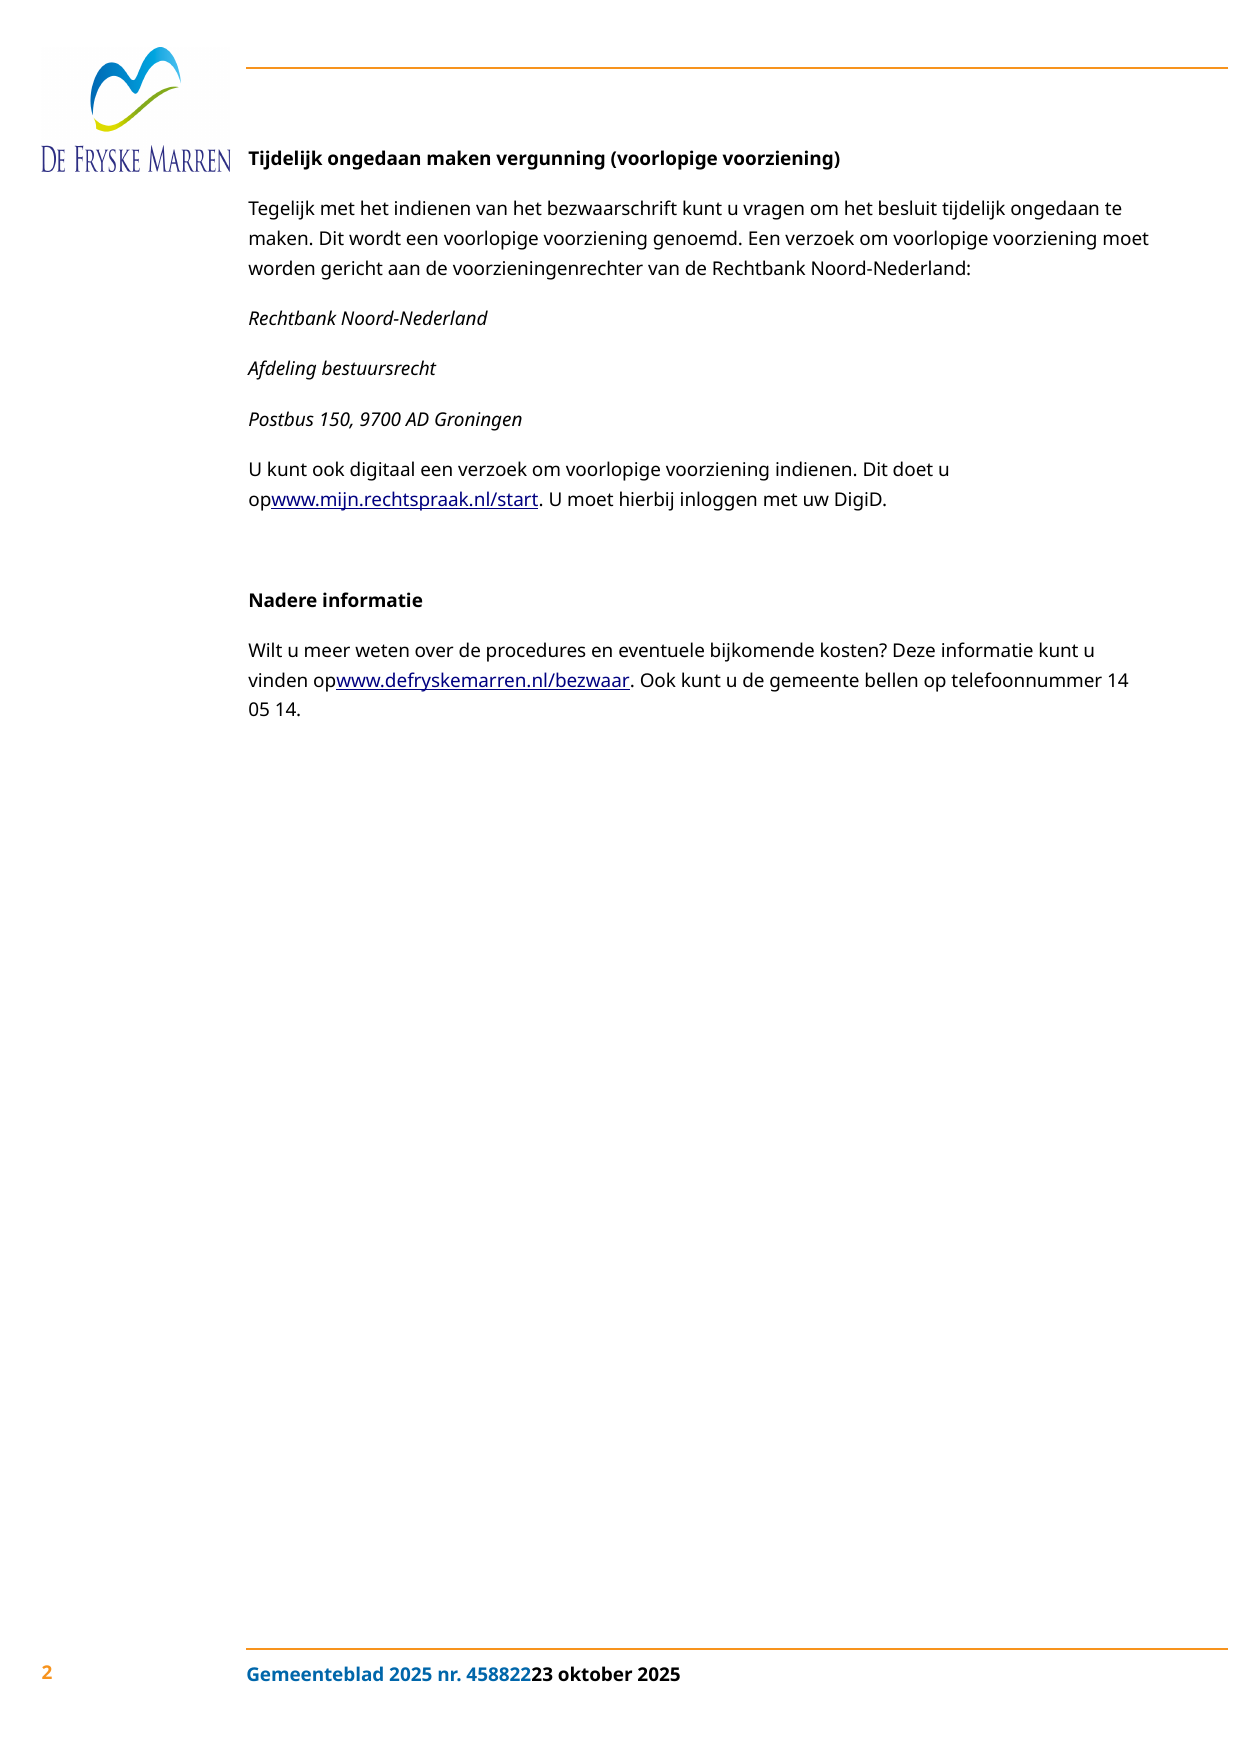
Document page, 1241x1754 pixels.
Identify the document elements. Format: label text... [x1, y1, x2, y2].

text Nadere informatie [248, 587, 1152, 613]
text U kunt ook digitaal een verzoek om voorlopige voorziening indienen. Dit doet u opwww.mijn.rechtspraak.nl/start. U moet hierbij inloggen met uw DigiD. [248, 456, 1152, 512]
text Tegelijk met het indienen van het bezwaarschrift kunt u vragen om het besluit tijdelijk ongedaan te maken. Dit wordt een voorlopige voorziening genoemd. Een verzoek om voorlopige voorziening moet worden gericht aan de voorzieningenrechter van de Rechtbank Noord-Nederland: [248, 196, 1152, 281]
text Wilt u meer weten over de procedures en eventuele bijkomende kosten? Deze informatie kunt u vinden opwww.defryskemarren.nl/bezwaar. Ook kunt u de gemeente bellen op telefoonnummer 14 05 14. [248, 637, 1152, 722]
text Rechtbank Noord-Nederland [248, 305, 1152, 331]
text Afdeling bestuursrecht [248, 356, 1152, 381]
text Postbus 150, 9700 AD Groningen [248, 406, 1152, 432]
text Tijdelijk ongedaan maken vergunning (voorlopige voorziening) [248, 145, 1152, 171]
picture [41, 47, 231, 172]
